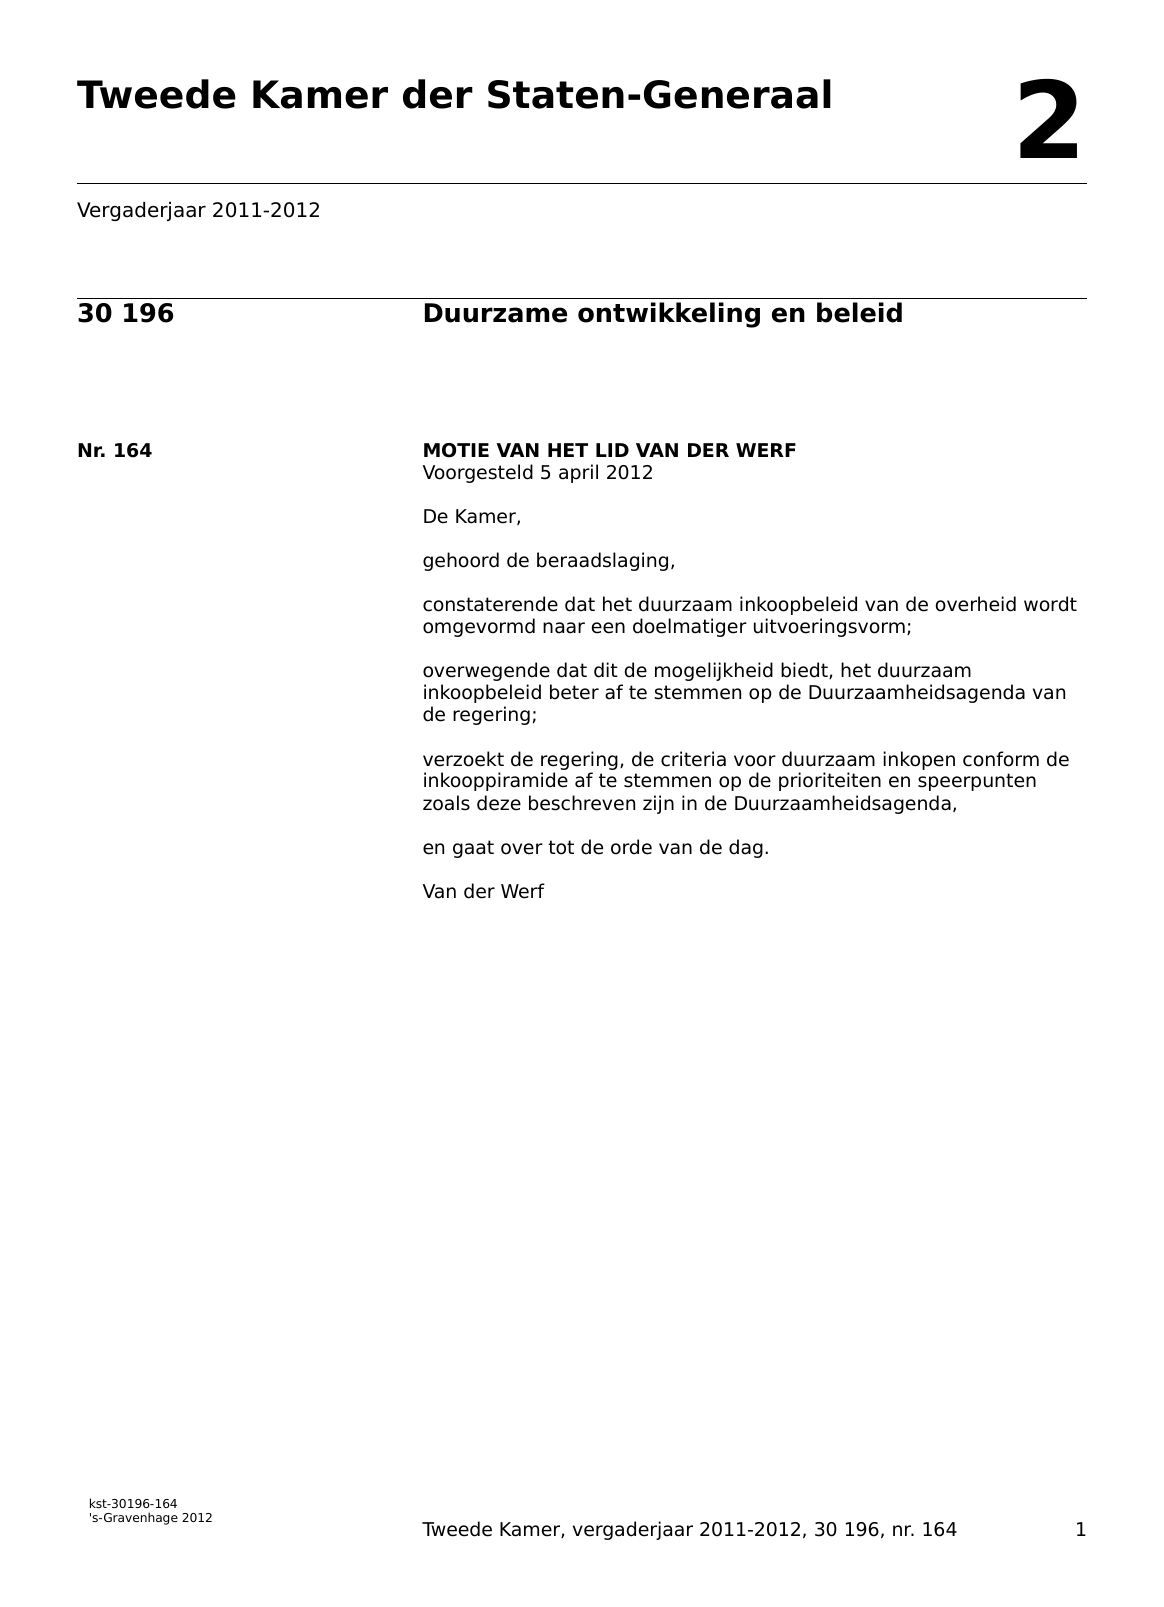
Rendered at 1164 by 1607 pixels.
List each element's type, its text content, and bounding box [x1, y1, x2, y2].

text kst-30196-164 [88, 1497, 323, 1511]
text gehoord de beraadslaging, [422, 550, 1087, 572]
table_cell Vergaderjaar 2011-2012 [77, 184, 1087, 298]
text De Kamer, [422, 506, 1087, 528]
subtitle Nr. 164 MOTIE VAN HET LID VAN DER WERF [77, 440, 1087, 462]
table_header 2 [886, 59, 1087, 183]
text en gaat over tot de orde van de dag. [422, 837, 1087, 858]
text verzoekt de regering, de criteria voor duurzaam inkopen conform de inkooppiramide af te stemmen op de prioriteiten en speerpunten zoals deze beschreven zijn in de Duurzaamheidsagenda, [422, 748, 1087, 814]
text overwegende dat dit de mogelijkheid biedt, het duurzaam inkoopbeleid beter af te stemmen op de Duurzaamheidsagenda van de regering; [422, 660, 1087, 726]
subtitle 30 196 Duurzame ontwikkeling en beleid [77, 299, 1087, 329]
table_header Tweede Kamer der Staten-Generaal [77, 59, 886, 183]
text 's-Gravenhage 2012 [88, 1511, 323, 1525]
text constaterende dat het duurzaam inkoopbeleid van de overheid wordt omgevormd naar een doelmatiger uitvoeringsvorm; [422, 594, 1087, 638]
text Van der Werf [422, 881, 1087, 903]
text Voorgesteld 5 april 2012 [422, 462, 1087, 484]
